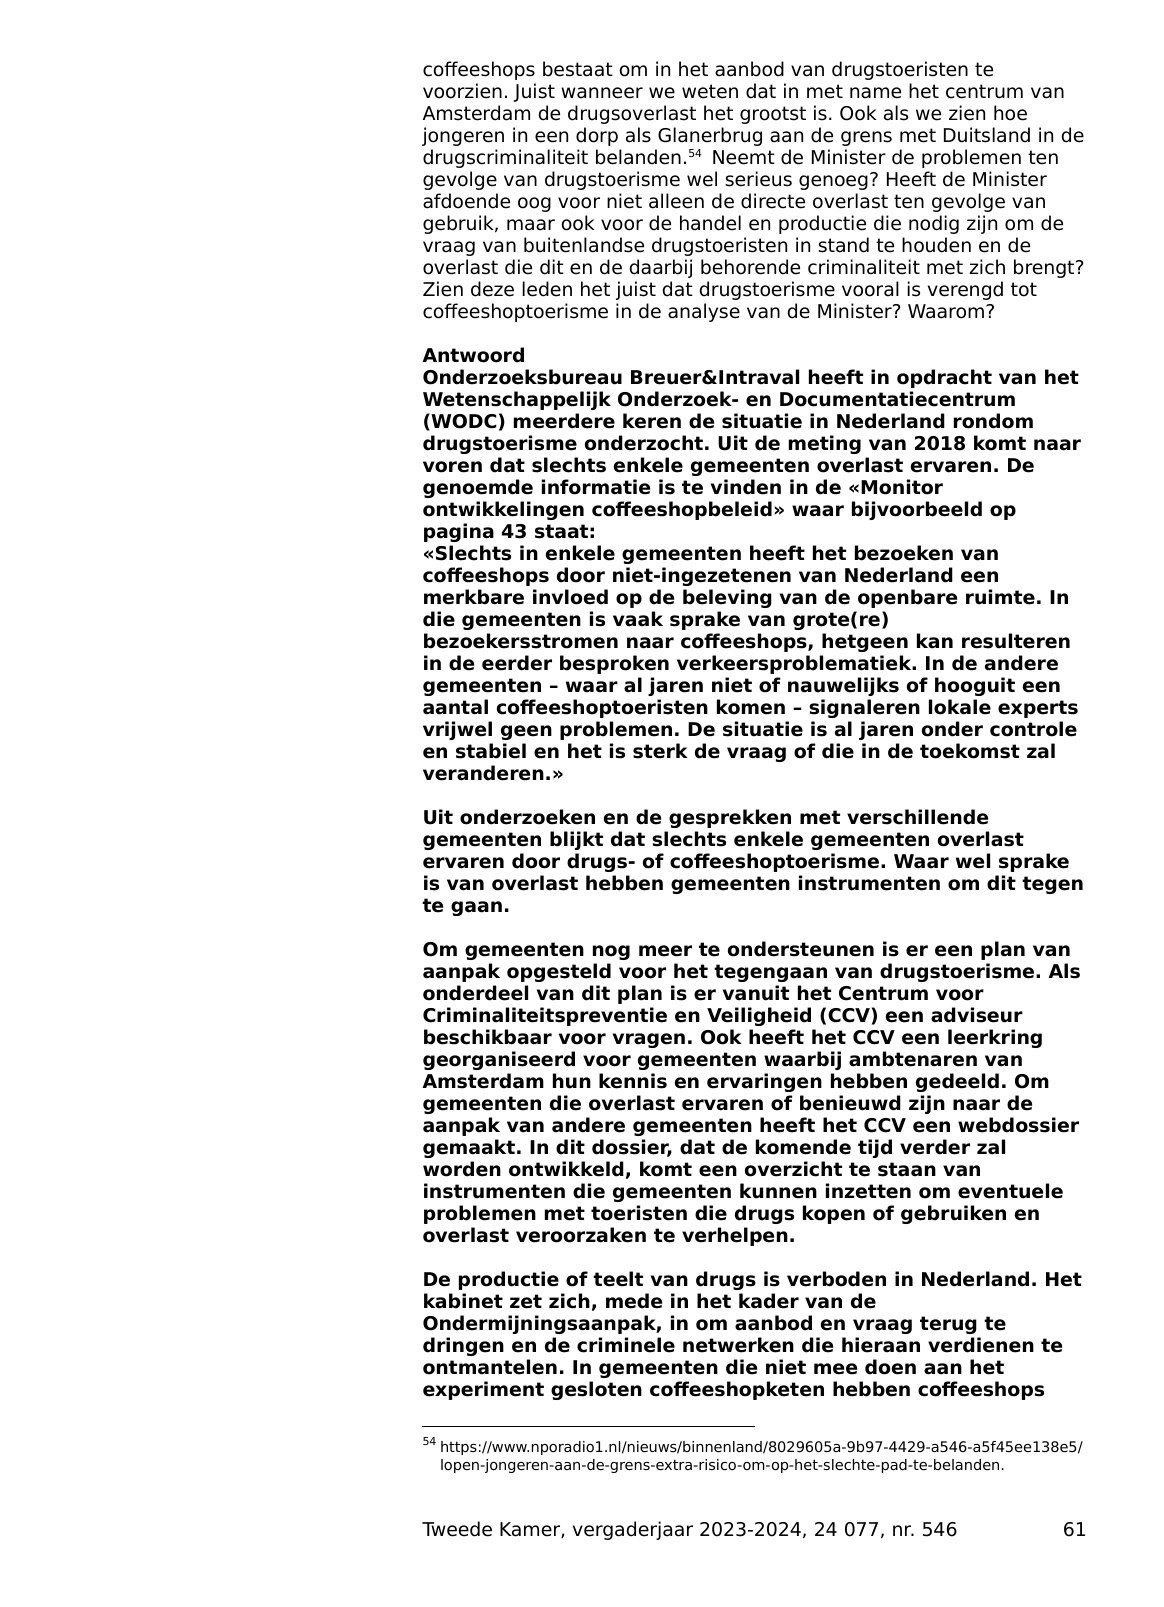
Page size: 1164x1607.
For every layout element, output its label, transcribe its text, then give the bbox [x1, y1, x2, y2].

text De productie of teelt van drugs is verboden in Nederland. Het kabinet zet zich, mede in het kader van de Ondermijningsaanpak, in om aanbod en vraag terug te dringen en de criminele netwerken die hieraan verdienen te ontmantelen. In gemeenten die niet mee doen aan het experiment gesloten coffeeshopketen hebben coffeeshops [422, 1269, 1087, 1401]
text Om gemeenten nog meer te ondersteunen is er een plan van aanpak opgesteld voor het tegengaan van drugstoerisme. Als onderdeel van dit plan is er vanuit het Centrum voor Criminaliteitspreventie en Veiligheid (CCV) een adviseur beschikbaar voor vragen. Ook heeft het CCV een leerkring georganiseerd voor gemeenten waarbij ambtenaren van Amsterdam hun kennis en ervaringen hebben gedeeld. Om gemeenten die overlast ervaren of benieuwd zijn naar de aanpak van andere gemeenten heeft het CCV een webdossier gemaakt. In dit dossier, dat de komende tijd verder zal worden ontwikkeld, komt een overzicht te staan van instrumenten die gemeenten kunnen inzetten om eventuele problemen met toeristen die drugs kopen of gebruiken en overlast veroorzaken te verhelpen. [422, 939, 1087, 1247]
text https://www.nporadio1.nl/nieuws/binnenland/8029605a-9b97-4429-a546-a5f45ee138e5/lopen-jongeren-aan-de-grens-extra-risico-om-op-het-slechte-pad-te-belanden. [422, 1435, 1087, 1474]
text Onderzoeksbureau Breuer&Intraval heeft in opdracht van het Wetenschappelijk Onderzoek- en Documentatiecentrum (WODC) meerdere keren de situatie in Nederland rondom drugstoerisme onderzocht. Uit de meting van 2018 komt naar voren dat slechts enkele gemeenten overlast ervaren. De genoemde informatie is te vinden in de «Monitor ontwikkelingen coffeeshopbeleid» waar bijvoorbeeld op pagina 43 staat: [422, 367, 1087, 543]
text Uit onderzoeken en de gesprekken met verschillende gemeenten blijkt dat slechts enkele gemeenten overlast ervaren door drugs- of coffeeshoptoerisme. Waar wel sprake is van overlast hebben gemeenten instrumenten om dit tegen te gaan. [422, 807, 1087, 917]
text Antwoord [422, 345, 1087, 367]
text coffeeshops bestaat om in het aanbod van drugstoeristen te voorzien. Juist wanneer we weten dat in met name het centrum van Amsterdam de drugsoverlast het grootst is. Ook als we zien hoe jongeren in een dorp als Glanerbrug aan de grens met Duitsland in de drugscriminaliteit belanden. Neemt de Minister de problemen ten gevolge van drugstoerisme wel serieus genoeg? Heeft de Minister afdoende oog voor niet alleen de directe overlast ten gevolge van gebruik, maar ook voor de handel en productie die nodig zijn om de vraag van buitenlandse drugstoeristen in stand te houden en de overlast die dit en de daarbij behorende criminaliteit met zich brengt? Zien deze leden het juist dat drugstoerisme vooral is verengd tot coffeeshoptoerisme in de analyse van de Minister? Waarom? [422, 59, 1087, 323]
text «Slechts in enkele gemeenten heeft het bezoeken van coffeeshops door niet-ingezetenen van Nederland een merkbare invloed op de beleving van de openbare ruimte. In die gemeenten is vaak sprake van grote(re) bezoekersstromen naar coffeeshops, hetgeen kan resulteren in de eerder besproken verkeersproblematiek. In de andere gemeenten – waar al jaren niet of nauwelijks of hooguit een aantal coffeeshoptoeristen komen – signaleren lokale experts vrijwel geen problemen. De situatie is al jaren onder controle en stabiel en het is sterk de vraag of die in de toekomst zal veranderen.» [422, 543, 1087, 784]
